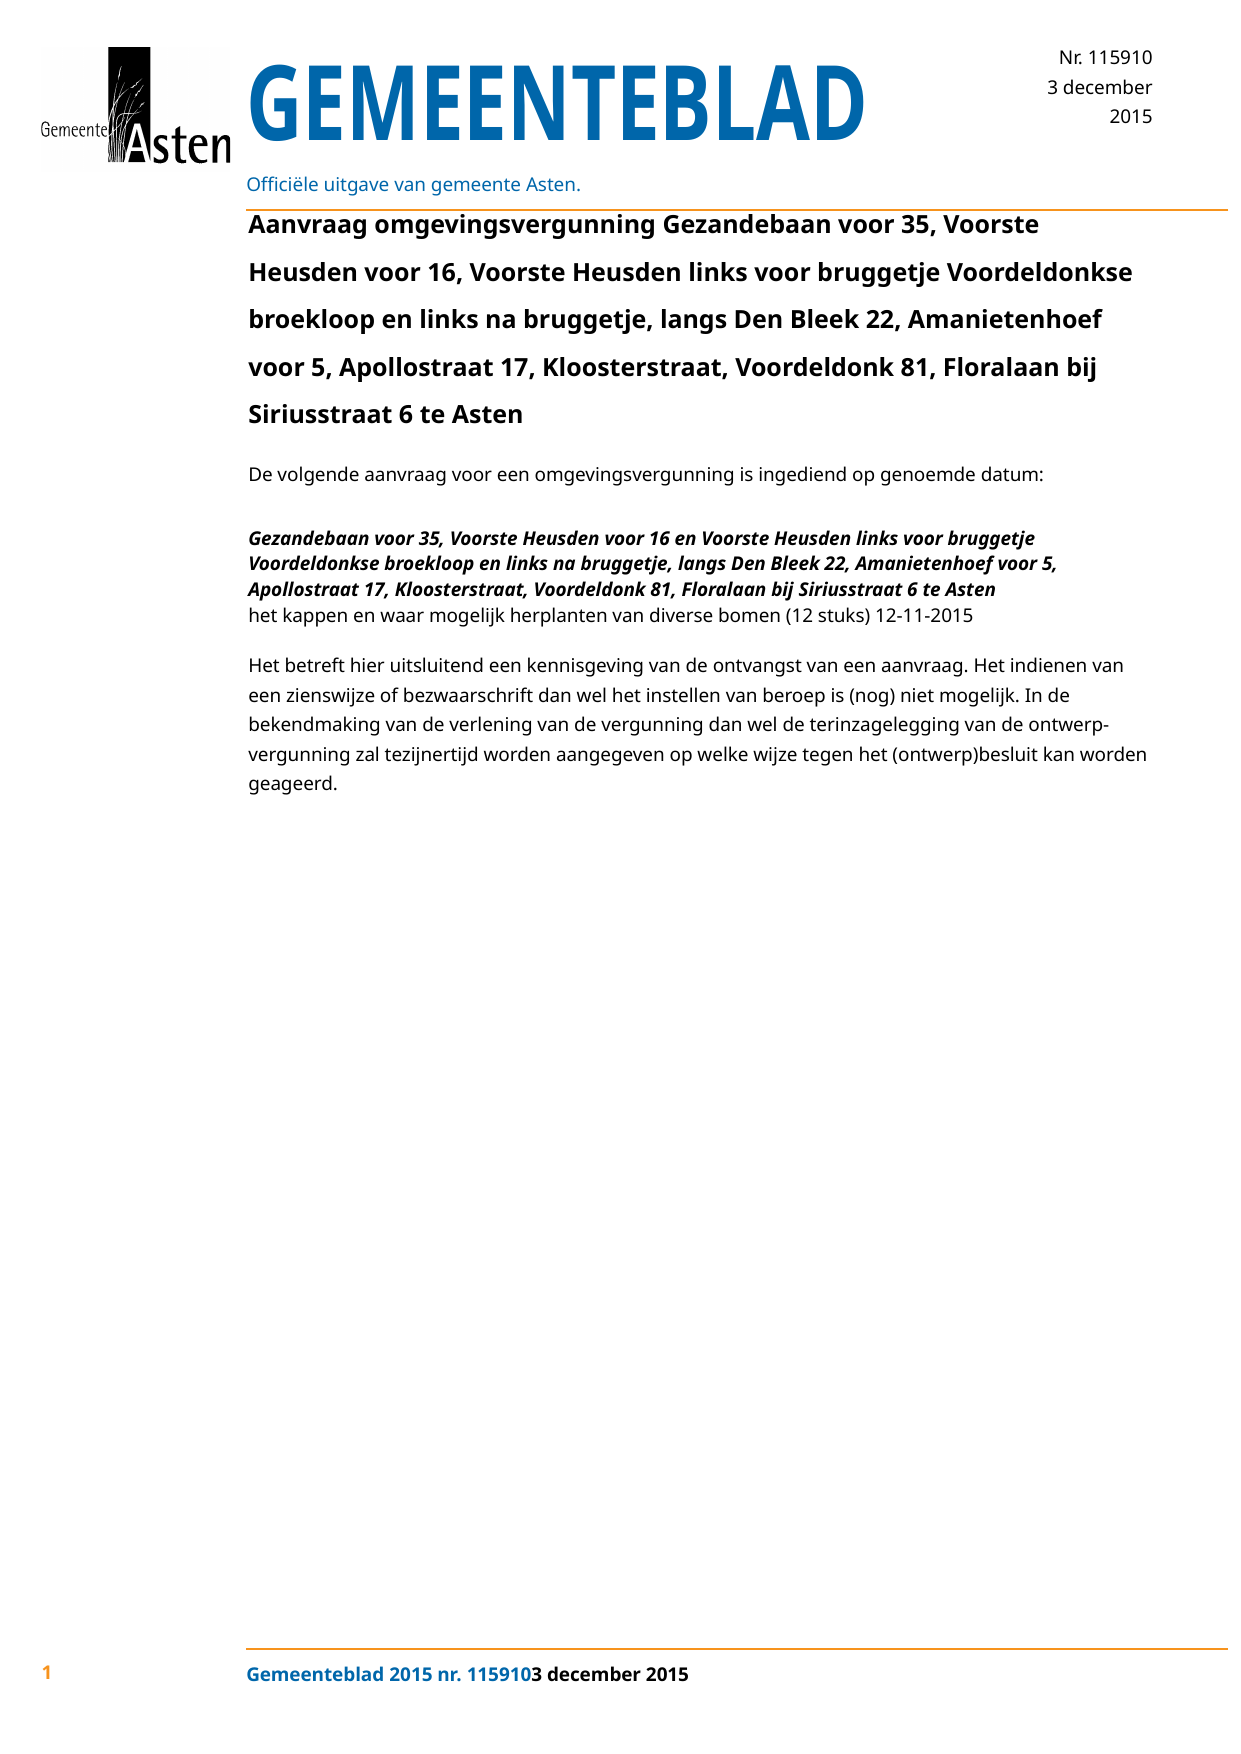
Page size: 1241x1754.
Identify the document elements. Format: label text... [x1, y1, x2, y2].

picture [41, 47, 231, 172]
text Aanvraag omgevingsvergunning Gezandebaan voor 35, Voorste Heusden voor 16, Voorste Heusden links voor bruggetje Voordeldonkse broekloop en links na bruggetje, langs Den Bleek 22, Amanietenhoef voor 5, Apollostraat 17, Kloosterstraat, Voordeldonk 81, Floralaan bij Siriusstraat 6 te Asten [248, 211, 1152, 431]
text Gezandebaan voor 35, Voorste Heusden voor 16 en Voorste Heusden links voor bruggetje Voordeldonkse broekloop en links na bruggetje, langs Den Bleek 22, Amanietenhoef voor 5, Apollostraat 17, Kloosterstraat, Voordeldonk 81, Floralaan bij Siriusstraat 6 te Asten [248, 525, 1152, 602]
text De volgende aanvraag voor een omgevingsvergunning is ingediend op genoemde datum: [248, 461, 1152, 486]
text het kappen en waar mogelijk herplanten van diverse bomen (12 stuks) 12-11-2015 [248, 602, 1152, 628]
text Het betreft hier uitsluitend een kennisgeving van de ontvangst van een aanvraag. Het indienen van een zienswijze of bezwaarschrift dan wel het instellen van beroep is (nog) niet mogelijk. In de bekendmaking van de verlening van de vergunning dan wel de terinzagelegging van de ontwerp-vergunning zal tezijnertijd worden aangegeven op welke wijze tegen het (ontwerp)besluit kan worden geageerd. [248, 652, 1152, 796]
